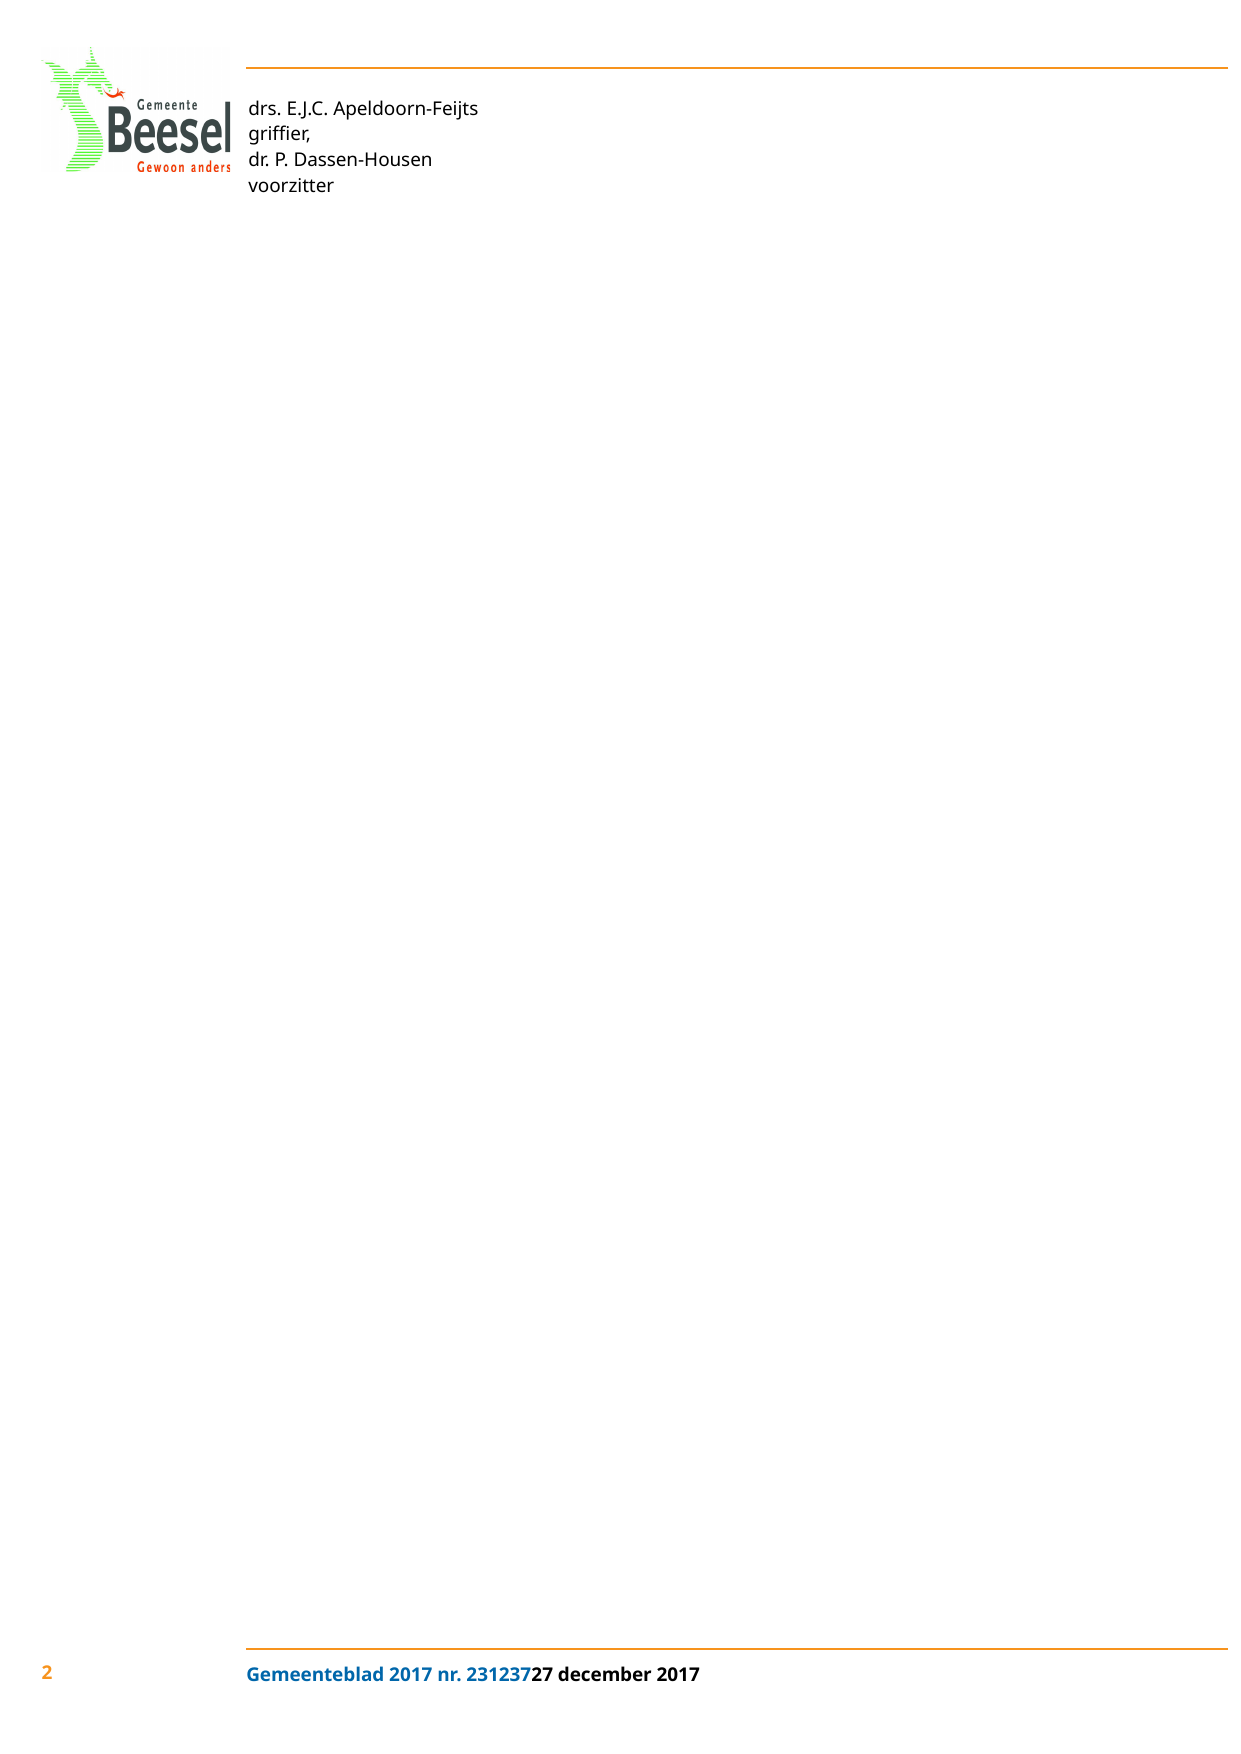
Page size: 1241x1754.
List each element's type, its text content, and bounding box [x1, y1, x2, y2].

text griffier, [248, 121, 1152, 146]
picture [41, 47, 231, 172]
text drs. E.J.C. Apeldoorn-Feijts [248, 95, 1152, 121]
text dr. P. Dassen-Housen [248, 146, 1152, 172]
text voorzitter [248, 172, 1152, 198]
